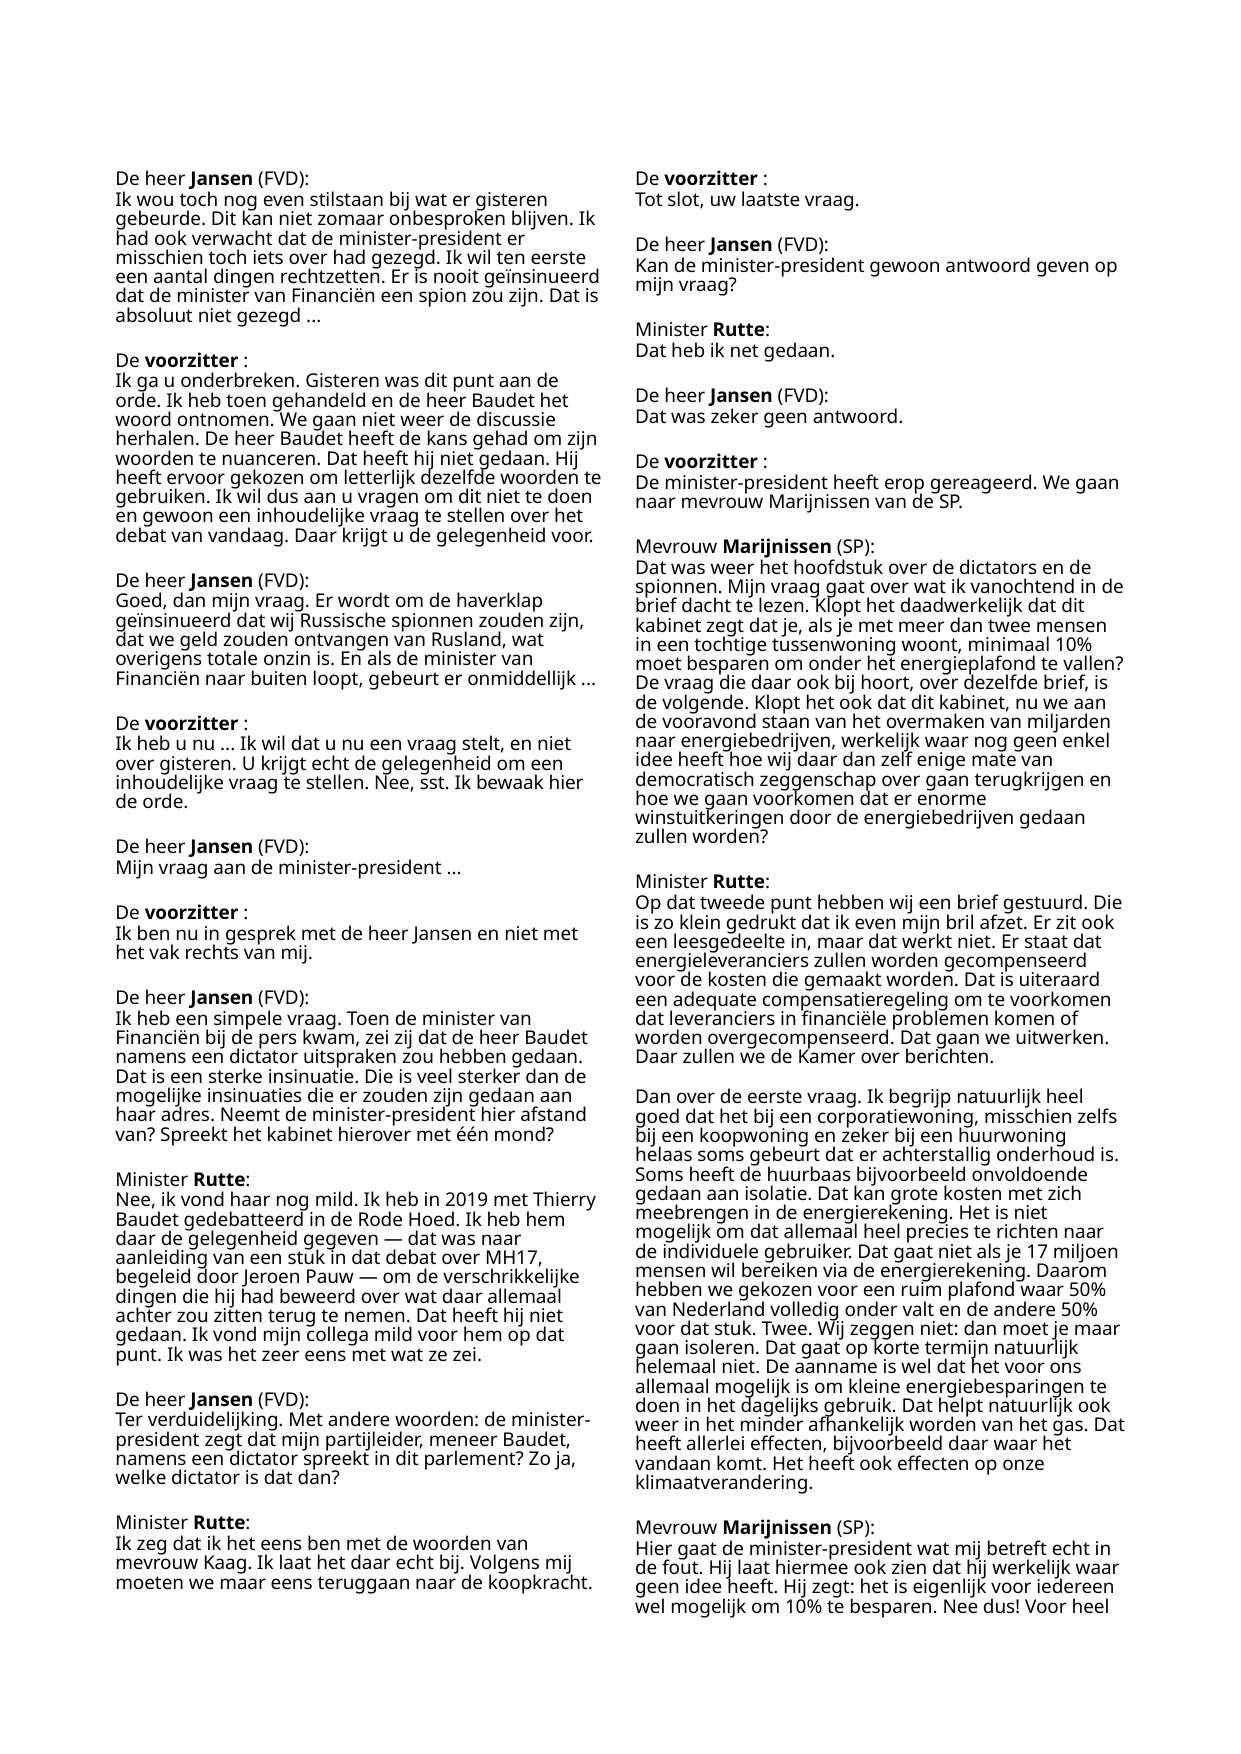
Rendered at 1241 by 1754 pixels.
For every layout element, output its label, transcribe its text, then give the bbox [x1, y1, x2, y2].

text Dat was weer het hoofdstuk over de dictators en de spionnen. Mijn vraag gaat over wat ik vanochtend in de brief dacht te lezen. Klopt het daadwerkelijk dat dit kabinet zegt dat je, als je met meer dan twee mensen in een tochtige tussenwoning woont, minimaal 10% moet besparen om onder het energieplafond te vallen? De vraag die daar ook bij hoort, over dezelfde brief, is de volgende. Klopt het ook dat dit kabinet, nu we aan de vooravond staan van het overmaken van miljarden naar energiebedrijven, werkelijk waar nog geen enkel idee heeft hoe wij daar dan zelf enige mate van democratisch zeggenschap over gaan terugkrijgen en hoe we gaan voorkomen dat er enorme winstuitkeringen door de energiebedrijven gedaan zullen worden? [635, 559, 1125, 848]
text De heer Jansen (FVD): [115, 833, 605, 859]
text Ik heb u nu ... Ik wil dat u nu een vraag stelt, en niet over gisteren. U krijgt echt de gelegenheid om een inhoudelijke vraag te stellen. Nee, sst. Ik bewaak hier de orde. [115, 735, 605, 812]
text Op dat tweede punt hebben wij een brief gestuurd. Die is zo klein gedrukt dat ik even mijn bril afzet. Er zit ook een leesgedeelte in, maar dat werkt niet. Er staat dat energieleveranciers zullen worden gecompenseerd voor de kosten die gemaakt worden. Dat is uiteraard een adequate compensatieregeling om te voorkomen dat leveranciers in financiële problemen komen of worden overgecompenseerd. Dat gaan we uitwerken. Daar zullen we de Kamer over berichten. [635, 894, 1125, 1068]
text Minister Rutte: [635, 316, 1125, 342]
text De minister-president heeft erop gereageerd. We gaan naar mevrouw Marijnissen van de SP. [635, 474, 1125, 512]
text De heer Jansen (FVD): [115, 984, 605, 1010]
text Dat heb ik net gedaan. [635, 342, 1125, 361]
text Mevrouw Marijnissen (SP): [635, 1514, 1125, 1540]
text Ik heb een simpele vraag. Toen de minister van Financiën bij de pers kwam, zei zij dat de heer Baudet namens een dictator uitspraken zou hebben gedaan. Dat is een sterke insinuatie. Die is veel sterker dan de mogelijke insinuaties die er zouden zijn gedaan aan haar adres. Neemt de minister-president hier afstand van? Spreekt het kabinet hierover met één mond? [115, 1010, 605, 1145]
text Mijn vraag aan de minister-president … [115, 859, 605, 878]
text Nee, ik vond haar nog mild. Ik heb in 2019 met Thierry Baudet gedebatteerd in de Rode Hoed. Ik heb hem daar de gelegenheid gegeven — dat was naar aanleiding van een stuk in dat debat over MH17, begeleid door Jeroen Pauw — om de verschrikkelijke dingen die hij had beweerd over wat daar allemaal achter zou zitten terug te nemen. Dat heeft hij niet gedaan. Ik vond mijn collega mild voor hem op dat punt. Ik was het zeer eens met wat ze zei. [115, 1191, 605, 1365]
text Ter verduidelijking. Met andere woorden: de minister-president zegt dat mijn partijleider, meneer Baudet, namens een dictator spreekt in dit parlement? Zo ja, welke dictator is dat dan? [115, 1411, 605, 1488]
text De voorzitter : [115, 899, 605, 925]
text De heer Jansen (FVD): [115, 567, 605, 592]
text Minister Rutte: [635, 869, 1125, 894]
text De voorzitter : [635, 165, 1125, 191]
text De heer Jansen (FVD): [115, 1386, 605, 1411]
text Minister Rutte: [115, 1509, 605, 1535]
text Hier gaat de minister-president wat mij betreft echt in de fout. Hij laat hiermee ook zien dat hij werkelijk waar geen idee heeft. Hij zegt: het is eigenlijk voor iedereen wel mogelijk om 10% te besparen. Nee dus! Voor heel [635, 1540, 1125, 1617]
text De heer Jansen (FVD): [635, 382, 1125, 408]
text Ik zeg dat ik het eens ben met de woorden van mevrouw Kaag. Ik laat het daar echt bij. Volgens mij moeten we maar eens teruggaan naar de koopkracht. [115, 1535, 605, 1593]
text Goed, dan mijn vraag. Er wordt om de haverklap geïnsinueerd dat wij Russische spionnen zouden zijn, dat we geld zouden ontvangen van Rusland, wat overigens totale onzin is. En als de minister van Financiën naar buiten loopt, gebeurt er onmiddellijk ... [115, 592, 605, 689]
text Ik ga u onderbreken. Gisteren was dit punt aan de orde. Ik heb toen gehandeld en de heer Baudet het woord ontnomen. We gaan niet weer de discussie herhalen. De heer Baudet heeft de kans gehad om zijn woorden te nuanceren. Dat heeft hij niet gedaan. Hij heeft ervoor gekozen om letterlijk dezelfde woorden te gebruiken. Ik wil dus aan u vragen om dit niet te doen en gewoon een inhoudelijke vraag te stellen over het debat van vandaag. Daar krijgt u de gelegenheid voor. [115, 372, 605, 546]
text Kan de minister-president gewoon antwoord geven op mijn vraag? [635, 257, 1125, 295]
text De voorzitter : [115, 710, 605, 735]
text Dan over de eerste vraag. Ik begrijp natuurlijk heel goed dat het bij een corporatiewoning, misschien zelfs bij een koopwoning en zeker bij een huurwoning helaas soms gebeurt dat er achterstallig onderhoud is. Soms heeft de huurbaas bijvoorbeeld onvoldoende gedaan aan isolatie. Dat kan grote kosten met zich meebrengen in de energierekening. Het is niet mogelijk om dat allemaal heel precies te richten naar de individuele gebruiker. Dat gaat niet als je 17 miljoen mensen wil bereiken via de energierekening. Daarom hebben we gekozen voor een ruim plafond waar 50% van Nederland volledig onder valt en de andere 50% voor dat stuk. Twee. Wij zeggen niet: dan moet je maar gaan isoleren. Dat gaat op korte termijn natuurlijk helemaal niet. De aanname is wel dat het voor ons allemaal mogelijk is om kleine energiebesparingen te doen in het dagelijks gebruik. Dat helpt natuurlijk ook weer in het minder afhankelijk worden van het gas. Dat heeft allerlei effecten, bijvoorbeeld daar waar het vandaan komt. Het heeft ook effecten op onze klimaatverandering. [635, 1088, 1125, 1493]
text De heer Jansen (FVD): [115, 165, 605, 191]
text Ik ben nu in gesprek met de heer Jansen en niet met het vak rechts van mij. [115, 925, 605, 963]
text De voorzitter : [635, 448, 1125, 474]
text Tot slot, uw laatste vraag. [635, 191, 1125, 210]
text Mevrouw Marijnissen (SP): [635, 533, 1125, 559]
text Minister Rutte: [115, 1166, 605, 1191]
text Ik wou toch nog even stilstaan bij wat er gisteren gebeurde. Dit kan niet zomaar onbesproken blijven. Ik had ook verwacht dat de minister-president er misschien toch iets over had gezegd. Ik wil ten eerste een aantal dingen rechtzetten. Er is nooit geïnsinueerd dat de minister van Financiën een spion zou zijn. Dat is absoluut niet gezegd ... [115, 191, 605, 326]
text De voorzitter : [115, 347, 605, 372]
text Dat was zeker geen antwoord. [635, 408, 1125, 427]
text De heer Jansen (FVD): [635, 231, 1125, 257]
